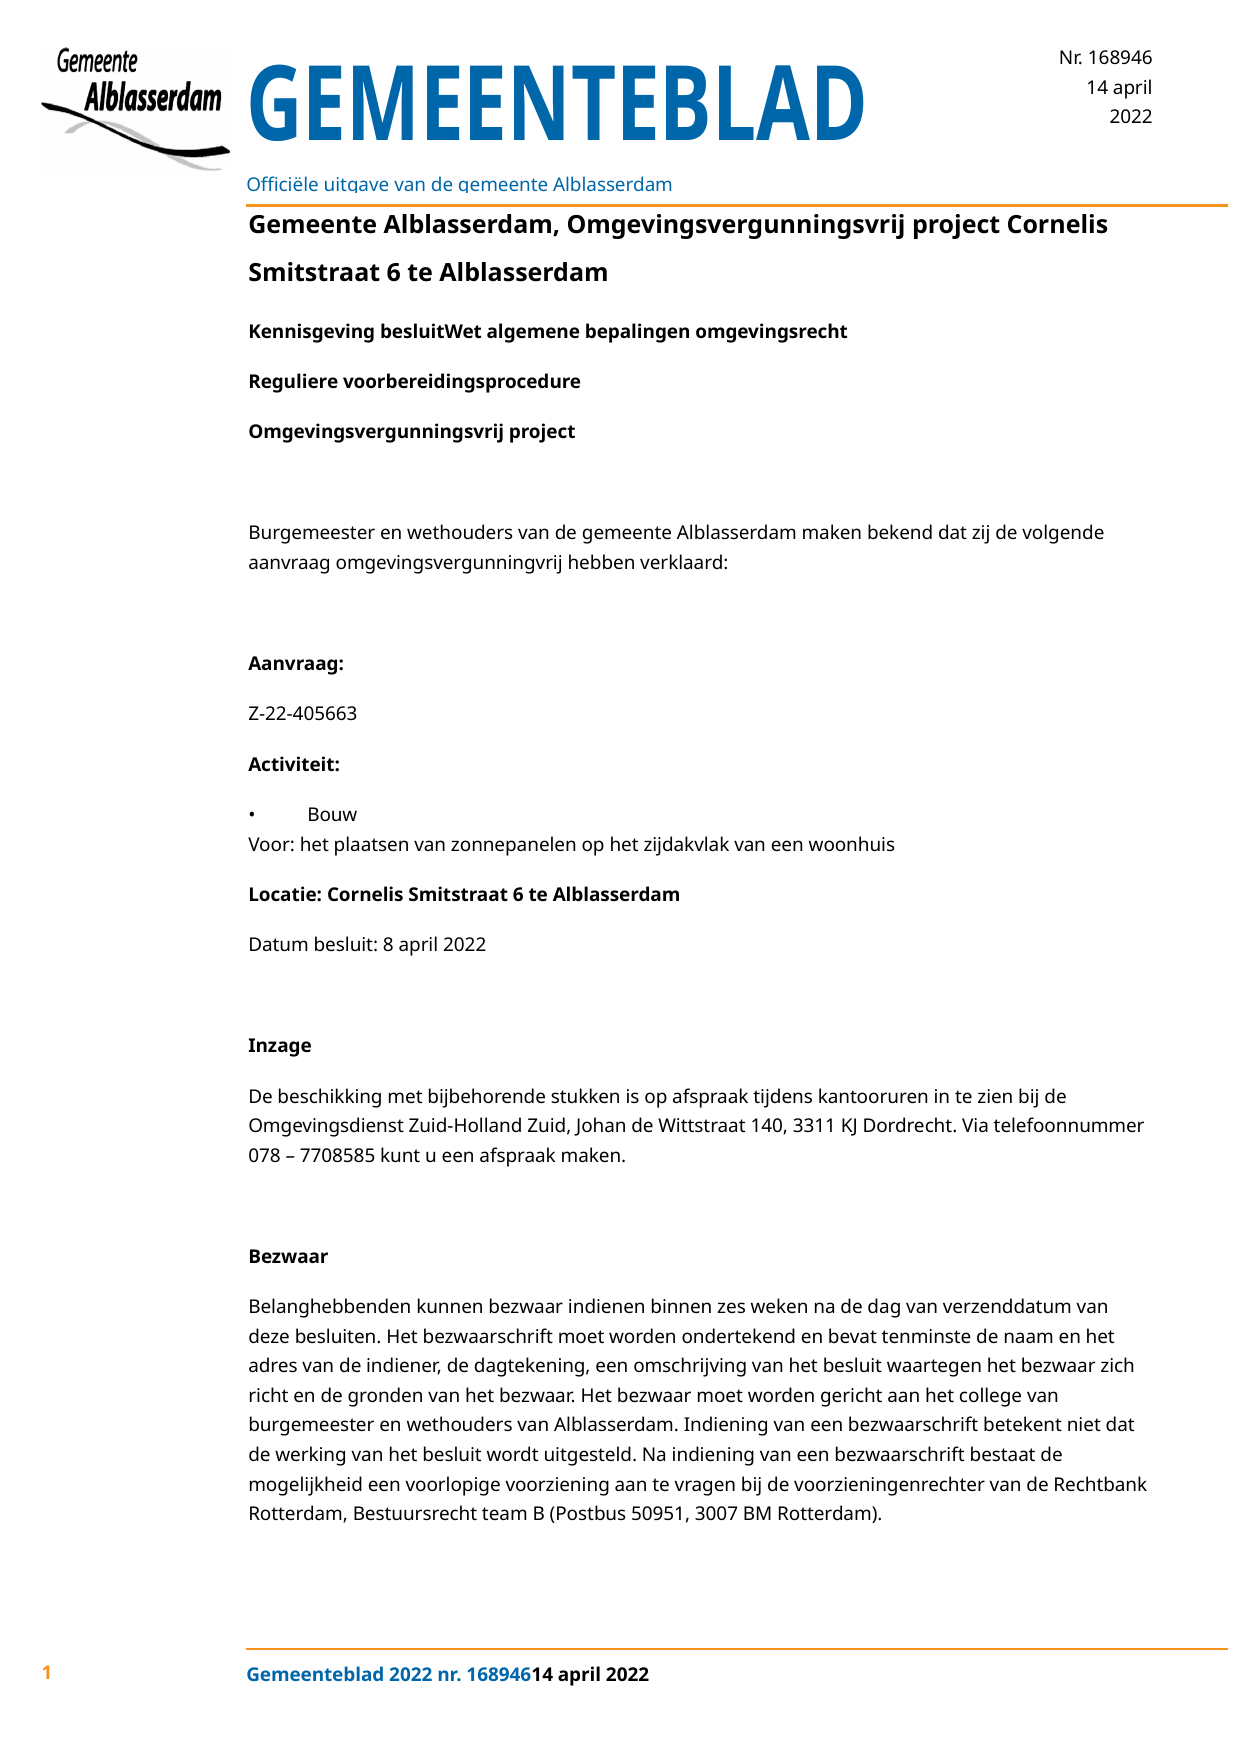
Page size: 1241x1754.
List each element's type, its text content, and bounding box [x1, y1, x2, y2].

text Kennisgeving besluitWet algemene bepalingen omgevingsrecht [248, 318, 1152, 344]
text Belanghebbenden kunnen bezwaar indienen binnen zes weken na de dag van verzenddatum van deze besluiten. Het bezwaarschrift moet worden ondertekend en bevat tenminste de naam en het adres van de indiener, de dagtekening, een omschrijving van het besluit waartegen het bezwaar zich richt en de gronden van het bezwaar. Het bezwaar moet worden gericht aan het college van burgemeester en wethouders van Alblasserdam. Indiening van een bezwaarschrift betekent niet dat de werking van het besluit wordt uitgesteld. Na indiening van een bezwaarschrift bestaat de mogelijkheid een voorlopige voorziening aan te vragen bij de voorzieningenrechter van de Rechtbank Rotterdam, Bestuursrecht team B (Postbus 50951, 3007 BM Rotterdam). [248, 1293, 1152, 1526]
text Omgevingsvergunningsvrij project [248, 419, 1152, 444]
text Gemeente Alblasserdam, Omgevingsvergunningsvrij project Cornelis Smitstraat 6 te Alblasserdam [248, 207, 1152, 288]
text Aanvraag: [248, 650, 1152, 676]
text Datum besluit: 8 april 2022 [248, 932, 1152, 957]
text Burgemeester en wethouders van de gemeente Alblasserdam maken bekend dat zij de volgende aanvraag omgevingsvergunningvrij hebben verklaard: [248, 519, 1152, 575]
text Z-22-405663 [248, 700, 1152, 726]
text De beschikking met bijbehorende stukken is op afspraak tijdens kantooruren in te zien bij de Omgevingsdienst Zuid-Holland Zuid, Johan de Wittstraat 140, 3311 KJ Dordrecht. Via telefoonnummer 078 – 7708585 kunt u een afspraak maken. [248, 1083, 1152, 1168]
text Voor: het plaatsen van zonnepanelen op het zijdakvlak van een woonhuis [248, 831, 1152, 857]
picture [41, 47, 231, 172]
list Bouw [248, 801, 1152, 827]
text Inzage [248, 1032, 1152, 1058]
text Reguliere voorbereidingsprocedure [248, 368, 1152, 394]
text Activiteit: [248, 751, 1152, 777]
text Bezwaar [248, 1243, 1152, 1269]
text Locatie: Cornelis Smitstraat 6 te Alblasserdam [248, 881, 1152, 907]
